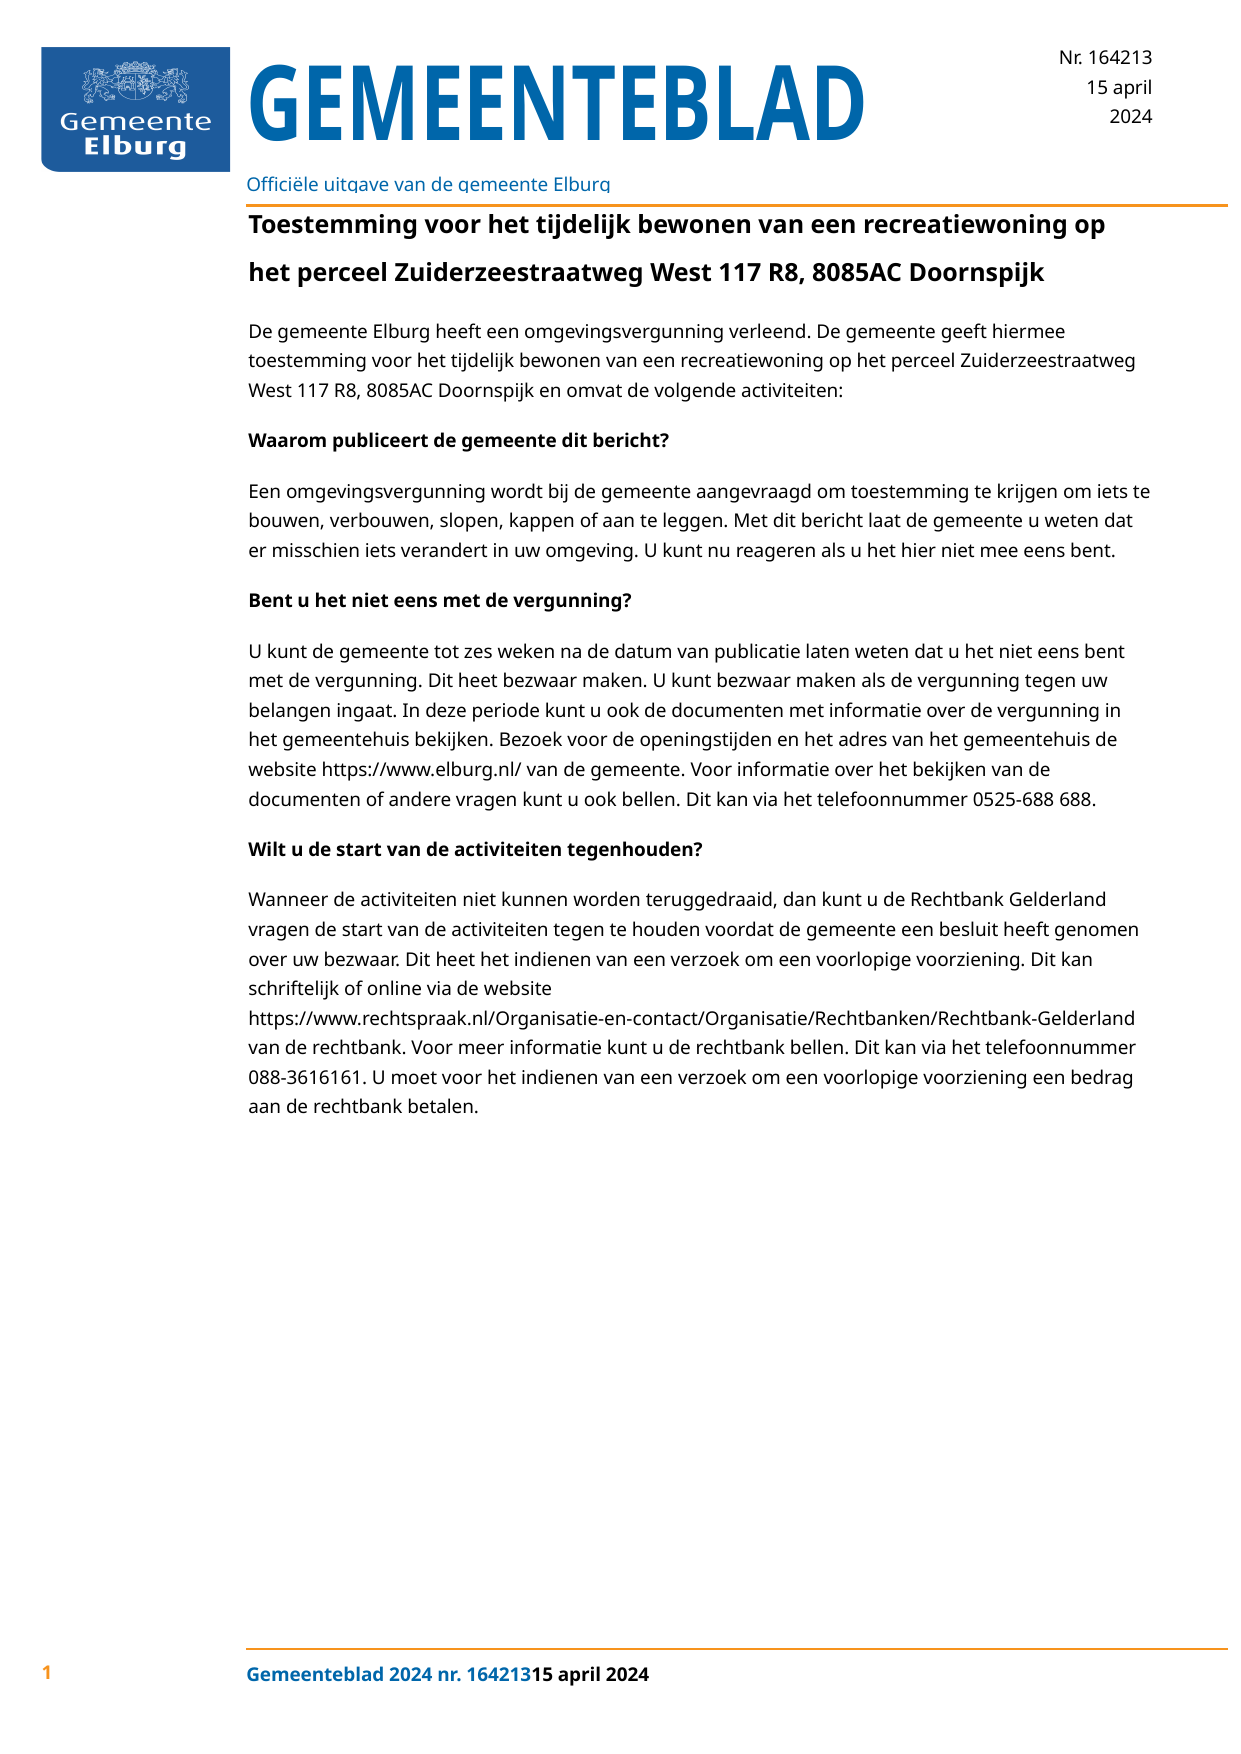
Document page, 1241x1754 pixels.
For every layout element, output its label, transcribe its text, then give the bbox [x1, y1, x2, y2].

text De gemeente Elburg heeft een omgevingsvergunning verleend. De gemeente geeft hiermee toestemming voor het tijdelijk bewonen van een recreatiewoning op het perceel Zuiderzeestraatweg West 117 R8, 8085AC Doornspijk en omvat de volgende activiteiten: [248, 318, 1152, 403]
text Een omgevingsvergunning wordt bij de gemeente aangevraagd om toestemming te krijgen om iets te bouwen, verbouwen, slopen, kappen of aan te leggen. Met dit bericht laat de gemeente u weten dat er misschien iets verandert in uw omgeving. U kunt nu reageren als u het hier niet mee eens bent. [248, 478, 1152, 563]
picture [41, 47, 231, 172]
text Bent u het niet eens met de vergunning? [248, 587, 1152, 613]
text Wilt u de start van de activiteiten tegenhouden? [248, 836, 1152, 862]
text Toestemming voor het tijdelijk bewonen van een recreatiewoning op het perceel Zuiderzeestraatweg West 117 R8, 8085AC Doornspijk [248, 207, 1152, 288]
text U kunt de gemeente tot zes weken na de datum van publicatie laten weten dat u het niet eens bent met de vergunning. Dit heet bezwaar maken. U kunt bezwaar maken als de vergunning tegen uw belangen ingaat. In deze periode kunt u ook de documenten met informatie over de vergunning in het gemeentehuis bekijken. Bezoek voor de openingstijden en het adres van het gemeentehuis de website https://www.elburg.nl/ van de gemeente. Voor informatie over het bekijken van de documenten of andere vragen kunt u ook bellen. Dit kan via het telefoonnummer 0525-688 688. [248, 638, 1152, 812]
text Wanneer de activiteiten niet kunnen worden teruggedraaid, dan kunt u de Rechtbank Gelderland vragen de start van de activiteiten tegen te houden voordat de gemeente een besluit heeft genomen over uw bezwaar. Dit heet het indienen van een verzoek om een voorlopige voorziening. Dit kan schriftelijk of online via de website https://www.rechtspraak.nl/Organisatie-en-contact/Organisatie/Rechtbanken/Rechtbank-Gelderland van de rechtbank. Voor meer informatie kunt u de rechtbank bellen. Dit kan via het telefoonnummer 088-3616161. U moet voor het indienen van een verzoek om een voorlopige voorziening een bedrag aan de rechtbank betalen. [248, 887, 1152, 1119]
text Waarom publiceert de gemeente dit bericht? [248, 427, 1152, 453]
